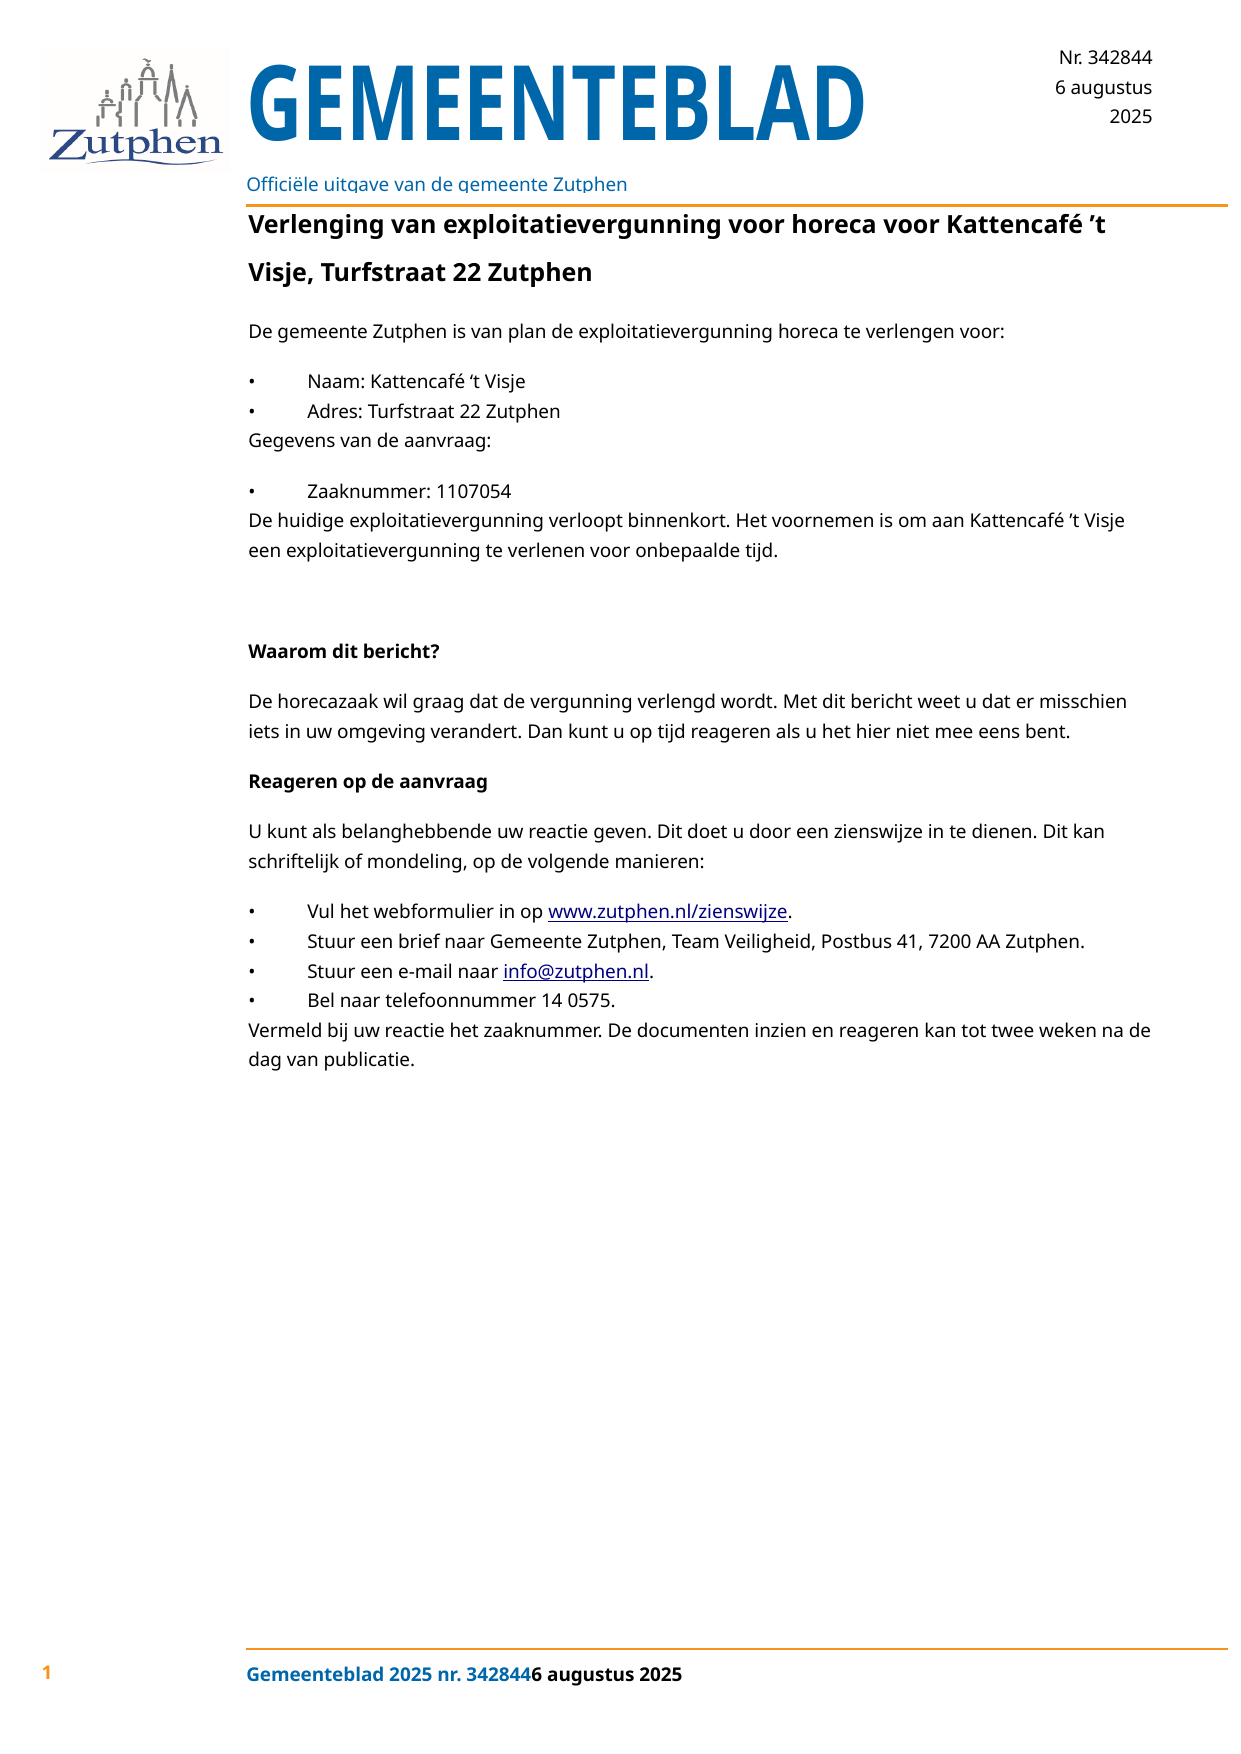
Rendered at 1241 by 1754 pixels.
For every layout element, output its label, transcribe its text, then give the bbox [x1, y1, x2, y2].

text Vermeld bij uw reactie het zaaknummer. De documenten inzien en reageren kan tot twee weken na de dag van publicatie. [248, 1017, 1152, 1072]
text De huidige exploitatievergunning verloopt binnenkort. Het voornemen is om aan Kattencafé ’t Visje een exploitatievergunning te verlenen voor onbepaalde tijd. [248, 507, 1152, 563]
list Vul het webformulier in op www.zutphen.nl/zienswijze. [248, 899, 1152, 924]
text U kunt als belanghebbende uw reactie geven. Dit doet u door een zienswijze in te dienen. Dit kan schriftelijk of mondeling, op de volgende manieren: [248, 819, 1152, 874]
list Stuur een e-mail naar info@zutphen.nl. [248, 958, 1152, 984]
text De gemeente Zutphen is van plan de exploitatievergunning horeca te verlengen voor: [248, 318, 1152, 344]
text De horecazaak wil graag dat de vergunning verlengd wordt. Met dit bericht weet u dat er misschien iets in uw omgeving verandert. Dan kunt u op tijd reageren als u het hier niet mee eens bent. [248, 688, 1152, 744]
list Adres: Turfstraat 22 Zutphen [248, 398, 1152, 424]
text Gegevens van de aanvraag: [248, 427, 1152, 453]
text Verlenging van exploitatievergunning voor horeca voor Kattencafé ’t Visje, Turfstraat 22 Zutphen [248, 207, 1152, 288]
list Naam: Kattencafé ‘t Visje [248, 368, 1152, 394]
list Bel naar telefoonnummer 14 0575. [248, 987, 1152, 1013]
list Stuur een brief naar Gemeente Zutphen, Team Veiligheid, Postbus 41, 7200 AA Zutphen. [248, 928, 1152, 954]
list Zaaknummer: 1107054 [248, 478, 1152, 504]
text Reageren op de aanvraag [248, 768, 1152, 794]
text Waarom dit bericht? [248, 638, 1152, 664]
picture [41, 47, 231, 172]
